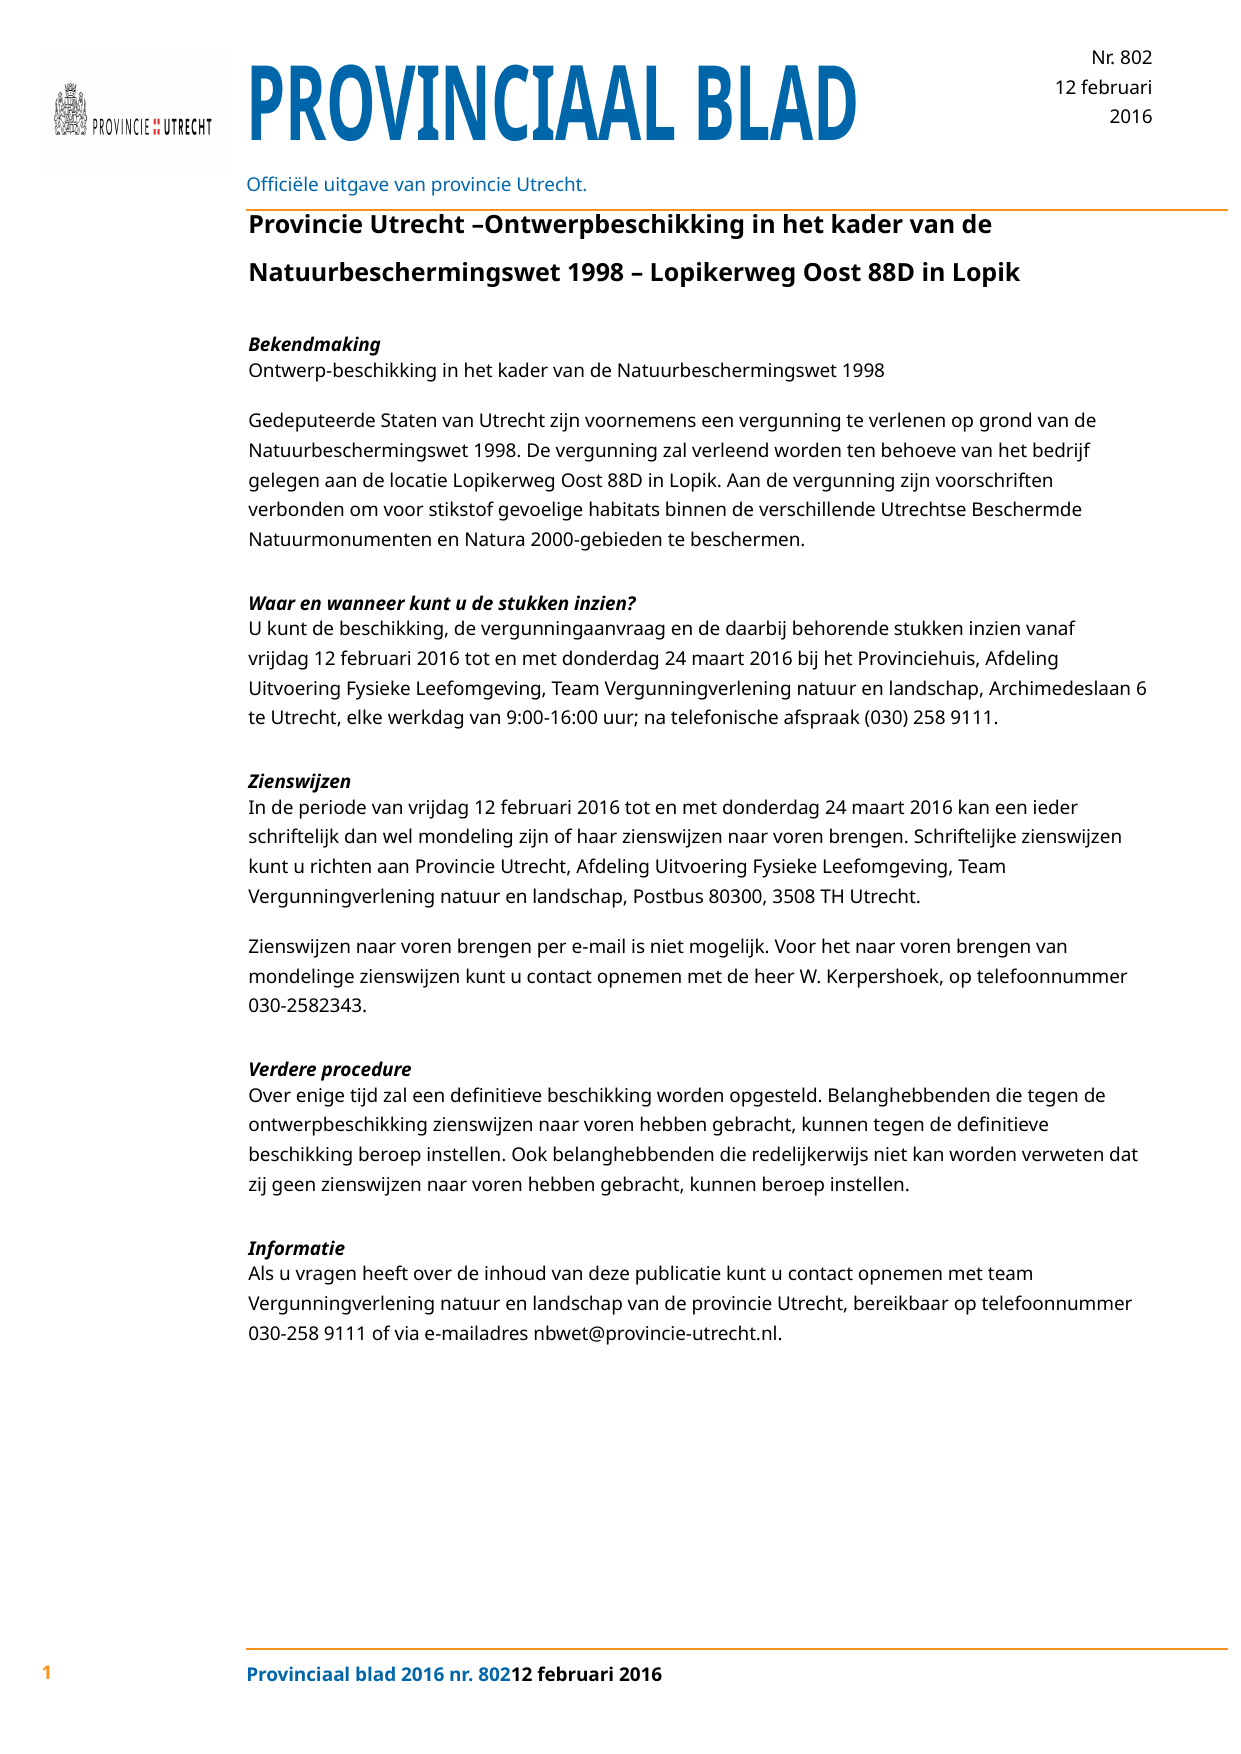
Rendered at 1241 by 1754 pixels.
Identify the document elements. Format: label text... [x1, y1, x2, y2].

text Zienswijzen [248, 768, 1152, 794]
text Informatie [248, 1235, 1152, 1261]
text Provincie Utrecht –Ontwerpbeschikking in het kader van de Natuurbeschermingswet 1998 – Lopikerweg Oost 88D in Lopik [248, 211, 1152, 288]
text Bekendmaking [248, 331, 1152, 357]
text Ontwerp-beschikking in het kader van de Natuurbeschermingswet 1998 [248, 357, 1152, 383]
text Zienswijzen naar voren brengen per e-mail is niet mogelijk. Voor het naar voren brengen van mondelinge zienswijzen kunt u contact opnemen met de heer W. Kerpershoek, op telefoonnummer 030-2582343. [248, 933, 1152, 1018]
text In de periode van vrijdag 12 februari 2016 tot en met donderdag 24 maart 2016 kan een ieder schriftelijk dan wel mondeling zijn of haar zienswijzen naar voren brengen. Schriftelijke zienswijzen kunt u richten aan Provincie Utrecht, Afdeling Uitvoering Fysieke Leefomgeving, Team Vergunningverlening natuur en landschap, Postbus 80300, 3508 TH Utrecht. [248, 794, 1152, 908]
text Als u vragen heeft over de inhoud van deze publicatie kunt u contact opnemen met team Vergunningverlening natuur en landschap van de provincie Utrecht, bereikbaar op telefoonnummer 030-258 9111 of via e-mailadres nbwet@provincie-utrecht.nl. [248, 1261, 1152, 1345]
text U kunt de beschikking, de vergunningaanvraag en de daarbij behorende stukken inzien vanaf vrijdag 12 februari 2016 tot en met donderdag 24 maart 2016 bij het Provinciehuis, Afdeling Uitvoering Fysieke Leefomgeving, Team Vergunningverlening natuur en landschap, Archimedeslaan 6 te Utrecht, elke werkdag van 9:00-16:00 uur; na telefonische afspraak (030) 258 9111. [248, 616, 1152, 730]
text Waar en wanneer kunt u de stukken inzien? [248, 590, 1152, 616]
picture [41, 47, 231, 172]
text Over enige tijd zal een definitieve beschikking worden opgesteld. Belanghebbenden die tegen de ontwerpbeschikking zienswijzen naar voren hebben gebracht, kunnen tegen de definitieve beschikking beroep instellen. Ook belanghebbenden die redelijkerwijs niet kan worden verweten dat zij geen zienswijzen naar voren hebben gebracht, kunnen beroep instellen. [248, 1082, 1152, 1197]
text Gedeputeerde Staten van Utrecht zijn voornemens een vergunning te verlenen op grond van de Natuurbeschermingswet 1998. De vergunning zal verleend worden ten behoeve van het bedrijf gelegen aan de locatie Lopikerweg Oost 88D in Lopik. Aan de vergunning zijn voorschriften verbonden om voor stikstof gevoelige habitats binnen de verschillende Utrechtse Beschermde Natuurmonumenten en Natura 2000-gebieden te beschermen. [248, 408, 1152, 552]
text Verdere procedure [248, 1056, 1152, 1082]
